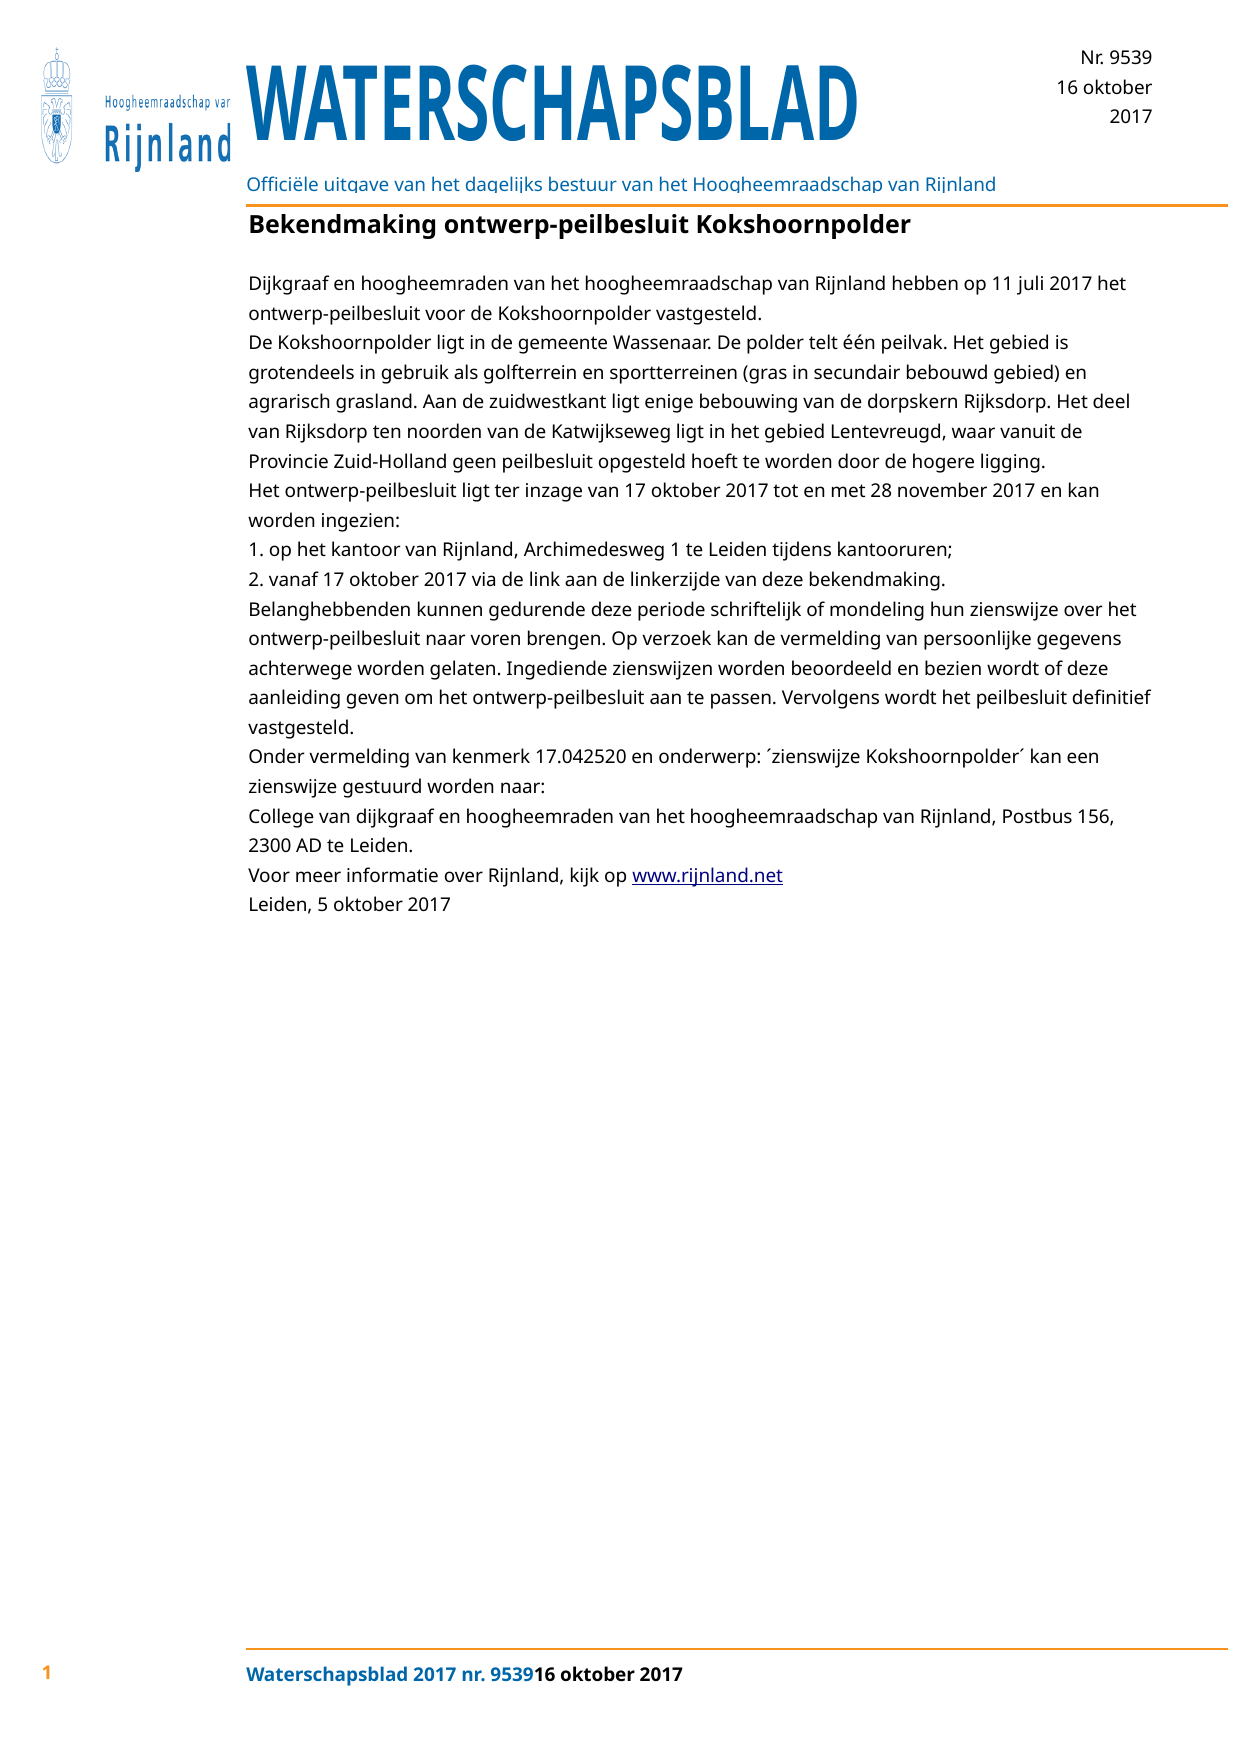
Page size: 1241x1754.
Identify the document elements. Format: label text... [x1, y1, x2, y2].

text De Kokshoornpolder ligt in de gemeente Wassenaar. De polder telt één peilvak. Het gebied is grotendeels in gebruik als golfterrein en sportterreinen (gras in secundair bebouwd gebied) en agrarisch grasland. Aan de zuidwestkant ligt enige bebouwing van de dorpskern Rijksdorp. Het deel van Rijksdorp ten noorden van de Katwijkseweg ligt in het gebied Lentevreugd, waar vanuit de Provincie Zuid-Holland geen peilbesluit opgesteld hoeft te worden door de hogere ligging. [248, 329, 1152, 473]
picture [41, 47, 231, 172]
text 2. vanaf 17 oktober 2017 via de link aan de linkerzijde van deze bekendmaking. [248, 566, 1152, 592]
text Bekendmaking ontwerp-peilbesluit Kokshoornpolder [248, 207, 1152, 241]
text 1. op het kantoor van Rijnland, Archimedesweg 1 te Leiden tijdens kantooruren; [248, 537, 1152, 562]
text Belanghebbenden kunnen gedurende deze periode schriftelijk of mondeling hun zienswijze over het ontwerp-peilbesluit naar voren brengen. Op verzoek kan de vermelding van persoonlijke gegevens achterwege worden gelaten. Ingediende zienswijzen worden beoordeeld en bezien wordt of deze aanleiding geven om het ontwerp-peilbesluit aan te passen. Vervolgens wordt het peilbesluit definitief vastgesteld. [248, 596, 1152, 740]
text Dijkgraaf en hoogheemraden van het hoogheemraadschap van Rijnland hebben op 11 juli 2017 het ontwerp-peilbesluit voor de Kokshoornpolder vastgesteld. [248, 270, 1152, 326]
text College van dijkgraaf en hoogheemraden van het hoogheemraadschap van Rijnland, Postbus 156, 2300 AD te Leiden. [248, 803, 1152, 858]
text Onder vermelding van kenmerk 17.042520 en onderwerp: ´zienswijze Kokshoornpolder´ kan een zienswijze gestuurd worden naar: [248, 744, 1152, 799]
text Voor meer informatie over Rijnland, kijk op www.rijnland.net [248, 862, 1152, 888]
text Leiden, 5 oktober 2017 [248, 892, 1152, 917]
text Het ontwerp-peilbesluit ligt ter inzage van 17 oktober 2017 tot en met 28 november 2017 en kan worden ingezien: [248, 477, 1152, 533]
